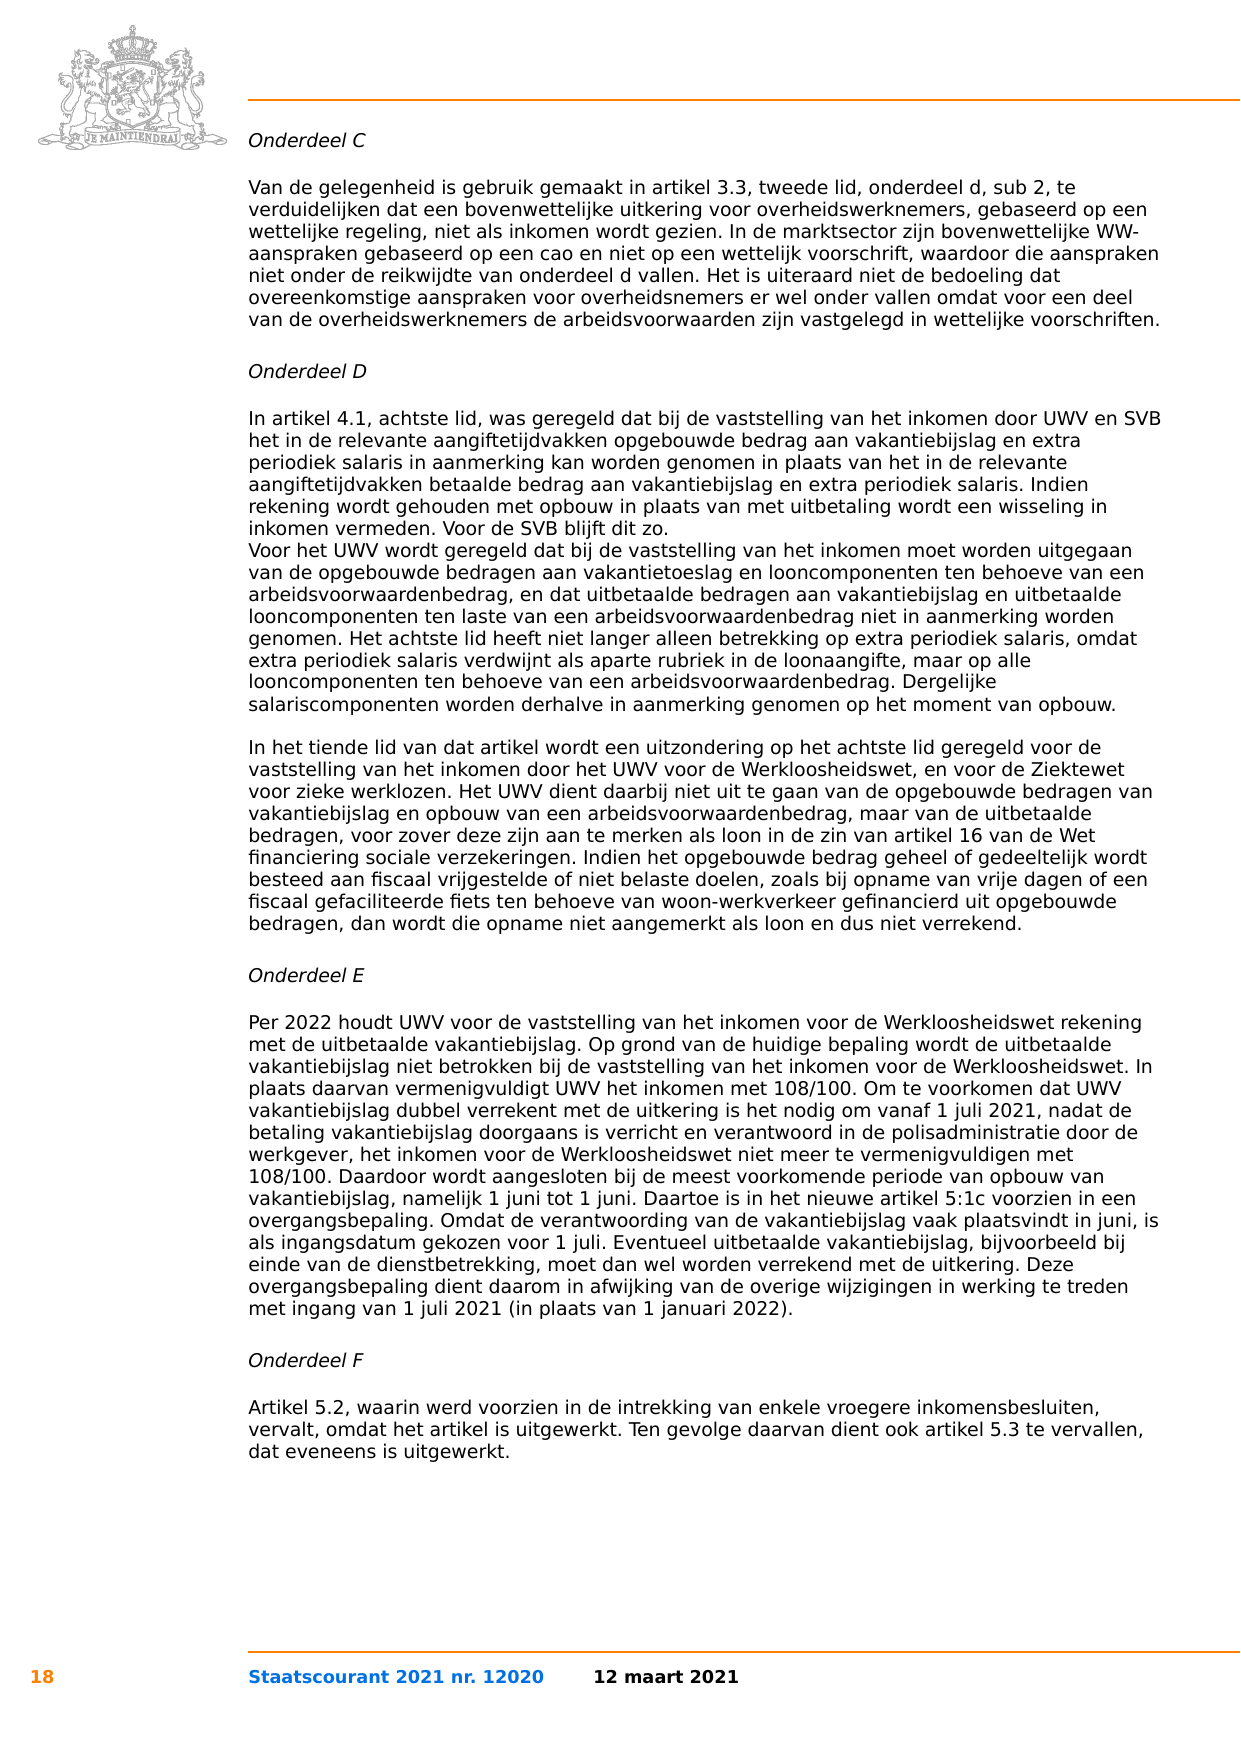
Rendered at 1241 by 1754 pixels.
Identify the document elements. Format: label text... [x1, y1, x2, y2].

subtitle Onderdeel E [248, 965, 1163, 987]
text Artikel 5.2, waarin werd voorzien in de intrekking van enkele vroegere inkomensbesluiten, vervalt, omdat het artikel is uitgewerkt. Ten gevolge daarvan dient ook artikel 5.3 te vervallen, dat eveneens is uitgewerkt. [248, 1397, 1163, 1463]
subtitle Onderdeel D [248, 361, 1163, 383]
text Voor het UWV wordt geregeld dat bij de vaststelling van het inkomen moet worden uitgegaan van de opgebouwde bedragen aan vakantietoeslag en looncomponenten ten behoeve van een arbeidsvoorwaardenbedrag, en dat uitbetaalde bedragen aan vakantiebijslag en uitbetaalde looncomponenten ten laste van een arbeidsvoorwaardenbedrag niet in aanmerking worden genomen. Het achtste lid heeft niet langer alleen betrekking op extra periodiek salaris, omdat extra periodiek salaris verdwijnt als aparte rubriek in de loonaangifte, maar op alle looncomponenten ten behoeve van een arbeidsvoorwaardenbedrag. Dergelijke salariscomponenten worden derhalve in aanmerking genomen op het moment van opbouw. [248, 539, 1163, 715]
text Per 2022 houdt UWV voor de vaststelling van het inkomen voor de Werkloosheidswet rekening met de uitbetaalde vakantiebijslag. Op grond van de huidige bepaling wordt de uitbetaalde vakantiebijslag niet betrokken bij de vaststelling van het inkomen voor de Werkloosheidswet. In plaats daarvan vermenigvuldigt UWV het inkomen met 108/100. Om te voorkomen dat UWV vakantiebijslag dubbel verrekent met de uitkering is het nodig om vanaf 1 juli 2021, nadat de betaling vakantiebijslag doorgaans is verricht en verantwoord in de polisadministratie door de werkgever, het inkomen voor de Werkloosheidswet niet meer te vermenigvuldigen met 108/100. Daardoor wordt aangesloten bij de meest voorkomende periode van opbouw van vakantiebijslag, namelijk 1 juni tot 1 juni. Daartoe is in het nieuwe artikel 5:1c voorzien in een overgangsbepaling. Omdat de verantwoording van de vakantiebijslag vaak plaatsvindt in juni, is als ingangsdatum gekozen voor 1 juli. Eventueel uitbetaalde vakantiebijslag, bijvoorbeeld bij einde van de dienstbetrekking, moet dan wel worden verrekend met de uitkering. Deze overgangsbepaling dient daarom in afwijking van de overige wijzigingen in werking te treden met ingang van 1 juli 2021 (in plaats van 1 januari 2022). [248, 1012, 1163, 1320]
subtitle Onderdeel F [248, 1350, 1163, 1372]
picture [38, 25, 227, 150]
text Van de gelegenheid is gebruik gemaakt in artikel 3.3, tweede lid, onderdeel d, sub 2, te verduidelijken dat een bovenwettelijke uitkering voor overheidswerknemers, gebaseerd op een wettelijke regeling, niet als inkomen wordt gezien. In de marktsector zijn bovenwettelijke WW-aanspraken gebaseerd op een cao en niet op een wettelijk voorschrift, waardoor die aanspraken niet onder de reikwijdte van onderdeel d vallen. Het is uiteraard niet de bedoeling dat overeenkomstige aanspraken voor overheidsnemers er wel onder vallen omdat voor een deel van de overheidswerknemers de arbeidsvoorwaarden zijn vastgelegd in wettelijke voorschriften. [248, 177, 1163, 331]
text In artikel 4.1, achtste lid, was geregeld dat bij de vaststelling van het inkomen door UWV en SVB het in de relevante aangiftetijdvakken opgebouwde bedrag aan vakantiebijslag en extra periodiek salaris in aanmerking kan worden genomen in plaats van het in de relevante aangiftetijdvakken betaalde bedrag aan vakantiebijslag en extra periodiek salaris. Indien rekening wordt gehouden met opbouw in plaats van met uitbetaling wordt een wisseling in inkomen vermeden. Voor de SVB blijft dit zo. [248, 408, 1163, 539]
text In het tiende lid van dat artikel wordt een uitzondering op het achtste lid geregeld voor de vaststelling van het inkomen door het UWV voor de Werkloosheidswet, en voor de Ziektewet voor zieke werklozen. Het UWV dient daarbij niet uit te gaan van de opgebouwde bedragen van vakantiebijslag en opbouw van een arbeidsvoorwaardenbedrag, maar van de uitbetaalde bedragen, voor zover deze zijn aan te merken als loon in de zin van artikel 16 van de Wet financiering sociale verzekeringen. Indien het opgebouwde bedrag geheel of gedeeltelijk wordt besteed aan fiscaal vrijgestelde of niet belaste doelen, zoals bij opname van vrije dagen of een fiscaal gefaciliteerde fiets ten behoeve van woon-werkverkeer gefinancierd uit opgebouwde bedragen, dan wordt die opname niet aangemerkt als loon en dus niet verrekend. [248, 737, 1163, 935]
subtitle Onderdeel C [248, 130, 1163, 152]
